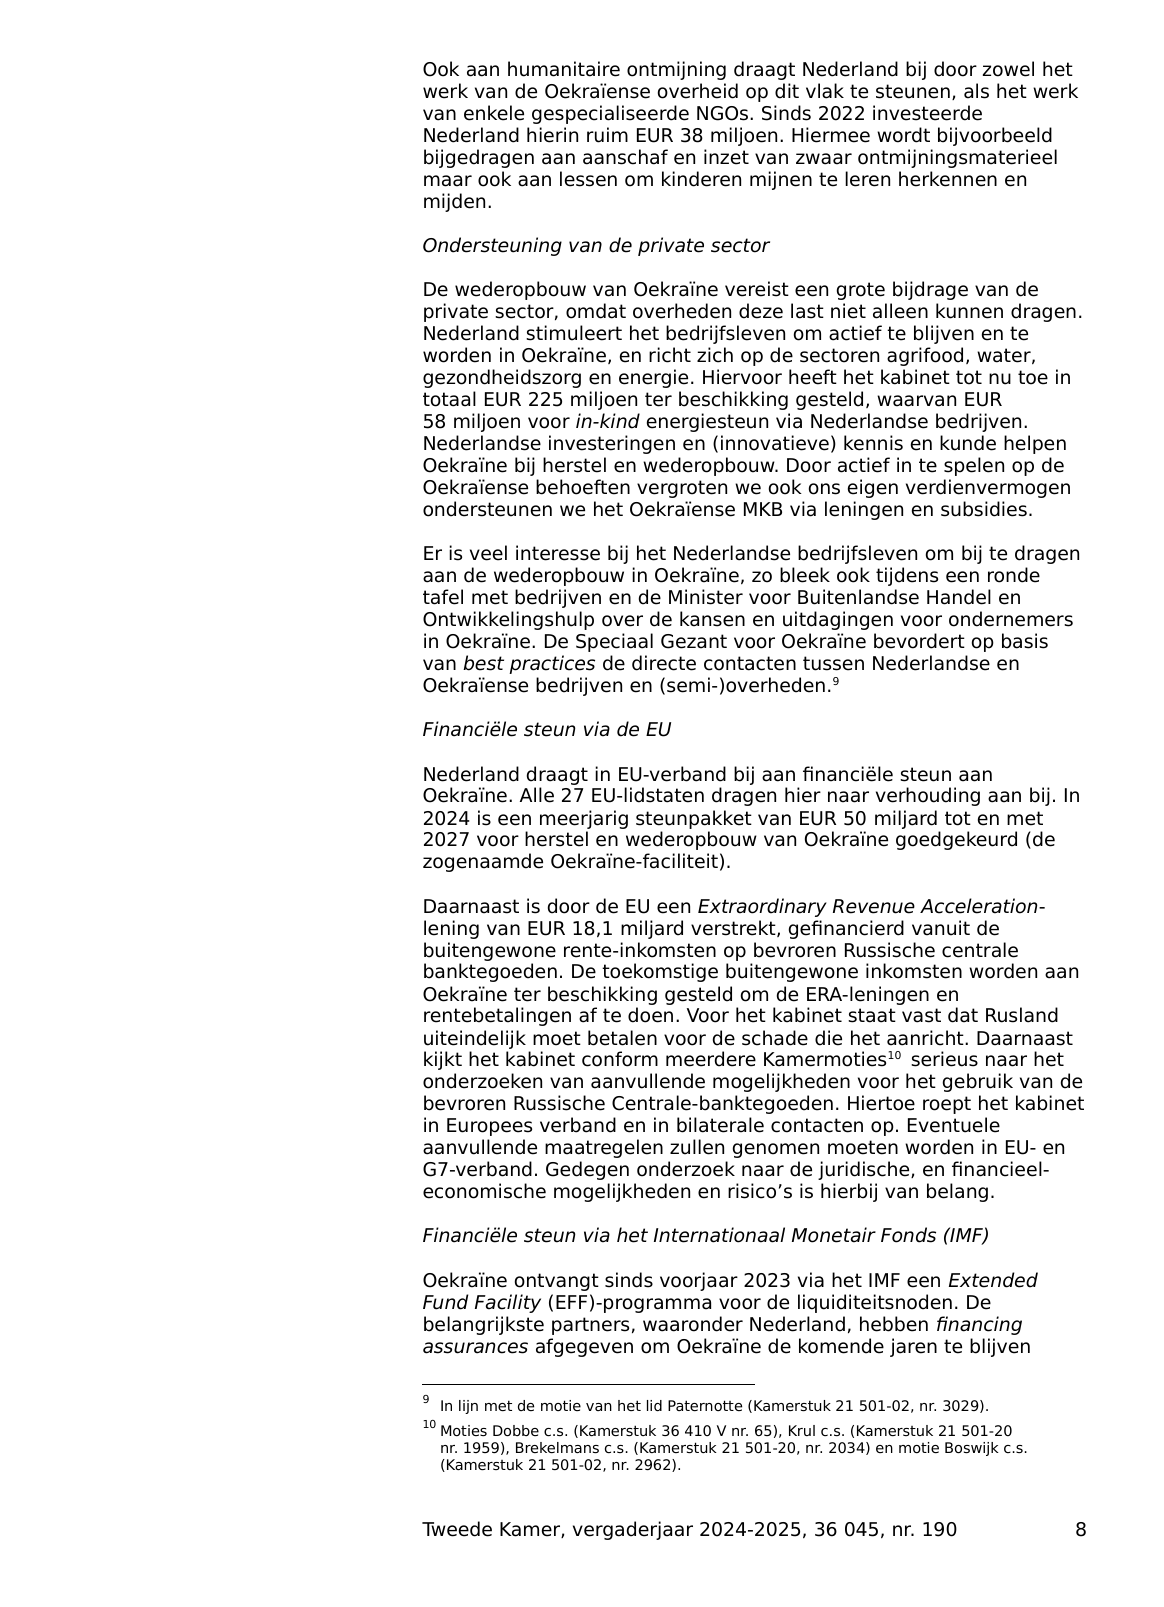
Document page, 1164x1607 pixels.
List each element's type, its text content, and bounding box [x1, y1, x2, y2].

text Nederland draagt in EU-verband bij aan financiële steun aan Oekraïne. Alle 27 EU-lidstaten dragen hier naar verhouding aan bij. In 2024 is een meerjarig steunpakket van EUR 50 miljard tot en met 2027 voor herstel en wederopbouw van Oekraïne goedgekeurd (de zogenaamde Oekraïne-faciliteit). [422, 763, 1087, 873]
text De wederopbouw van Oekraïne vereist een grote bijdrage van de private sector, omdat overheden deze last niet alleen kunnen dragen. Nederland stimuleert het bedrijfsleven om actief te blijven en te worden in Oekraïne, en richt zich op de sectoren agrifood, water, gezondheidszorg en energie. Hiervoor heeft het kabinet tot nu toe in totaal EUR 225 miljoen ter beschikking gesteld, waarvan EUR 58 miljoen voor in-kind energiesteun via Nederlandse bedrijven. Nederlandse investeringen en (innovatieve) kennis en kunde helpen Oekraïne bij herstel en wederopbouw. Door actief in te spelen op de Oekraïense behoeften vergroten we ook ons eigen verdienvermogen ondersteunen we het Oekraïense MKB via leningen en subsidies. [422, 279, 1087, 521]
text Er is veel interesse bij het Nederlandse bedrijfsleven om bij te dragen aan de wederopbouw in Oekraïne, zo bleek ook tijdens een ronde tafel met bedrijven en de Minister voor Buitenlandse Handel en Ontwikkelingshulp over de kansen en uitdagingen voor ondernemers in Oekraïne. De Speciaal Gezant voor Oekraïne bevordert op basis van best practices de directe contacten tussen Nederlandse en Oekraïense bedrijven en (semi-)overheden. [422, 543, 1087, 697]
text Daarnaast is door de EU een Extraordinary Revenue Acceleration-lening van EUR 18,1 miljard verstrekt, gefinancierd vanuit de buitengewone rente-inkomsten op bevroren Russische centrale banktegoeden. De toekomstige buitengewone inkomsten worden aan Oekraïne ter beschikking gesteld om de ERA-leningen en rentebetalingen af te doen. Voor het kabinet staat vast dat Rusland uiteindelijk moet betalen voor de schade die het aanricht. Daarnaast kijkt het kabinet conform meerdere Kamermoties serieus naar het onderzoeken van aanvullende mogelijkheden voor het gebruik van de bevroren Russische Centrale-banktegoeden. Hiertoe roept het kabinet in Europees verband en in bilaterale contacten op. Eventuele aanvullende maatregelen zullen genomen moeten worden in EU- en G7-verband. Gedegen onderzoek naar de juridische, en financieel-economische mogelijkheden en risico’s is hierbij van belang. [422, 896, 1087, 1203]
text In lijn met de motie van het lid Paternotte (Kamerstuk 21 501-02, nr. 3029). [422, 1393, 1087, 1416]
subtitle Financiële steun via het Internationaal Monetair Fonds (IMF) [422, 1225, 1087, 1247]
text Moties Dobbe c.s. (Kamerstuk 36 410 V nr. 65), Krul c.s. (Kamerstuk 21 501-20 nr. 1959), Brekelmans c.s. (Kamerstuk 21 501-20, nr. 2034) en motie Boswijk c.s. (Kamerstuk 21 501-02, nr. 2962). [422, 1418, 1087, 1474]
text Oekraïne ontvangt sinds voorjaar 2023 via het IMF een Extended Fund Facility (EFF)-programma voor de liquiditeitsnoden. De belangrijkste partners, waaronder Nederland, hebben financing assurances afgegeven om Oekraïne de komende jaren te blijven [422, 1269, 1087, 1357]
subtitle Financiële steun via de EU [422, 719, 1087, 741]
text Ook aan humanitaire ontmijning draagt Nederland bij door zowel het werk van de Oekraïense overheid op dit vlak te steunen, als het werk van enkele gespecialiseerde NGOs. Sinds 2022 investeerde Nederland hierin ruim EUR 38 miljoen. Hiermee wordt bijvoorbeeld bijgedragen aan aanschaf en inzet van zwaar ontmijningsmaterieel maar ook aan lessen om kinderen mijnen te leren herkennen en mijden. [422, 59, 1087, 213]
subtitle Ondersteuning van de private sector [422, 235, 1087, 257]
